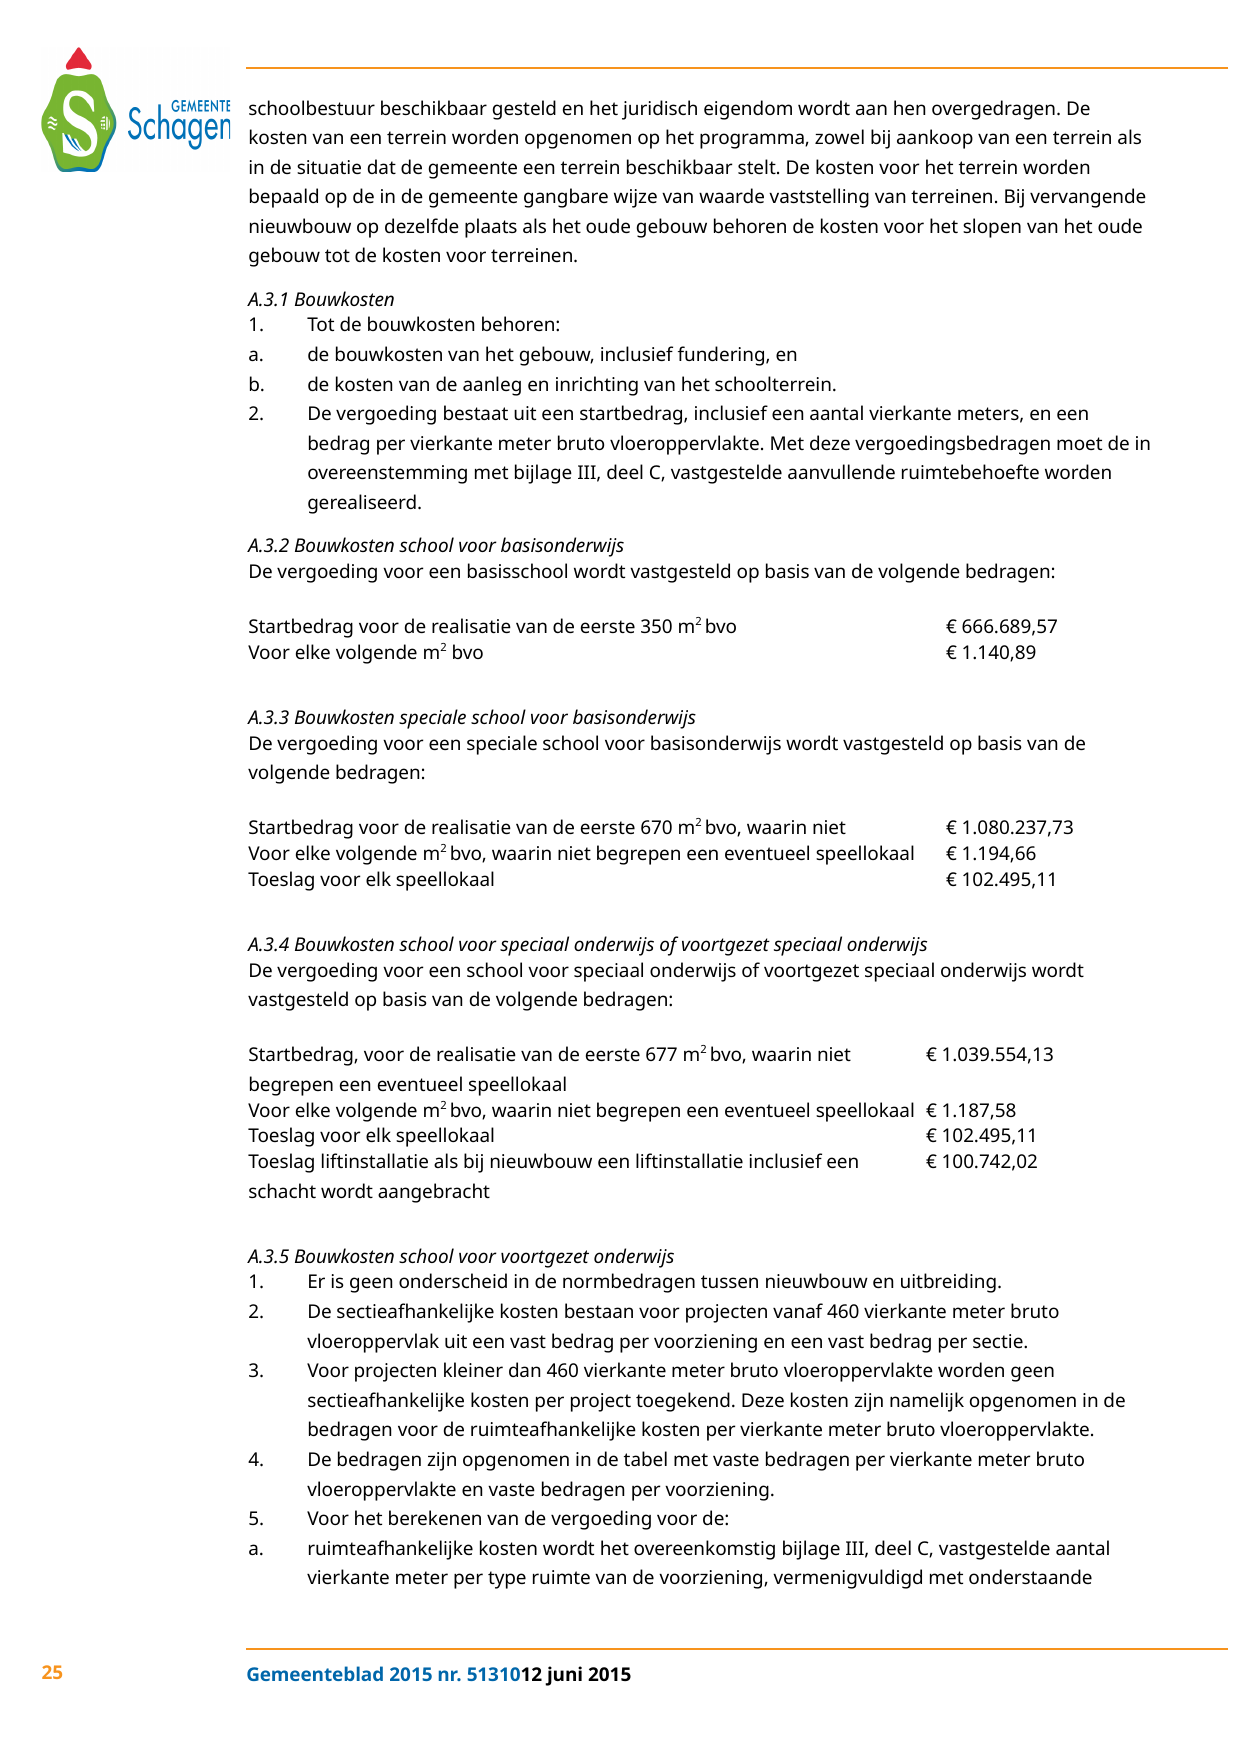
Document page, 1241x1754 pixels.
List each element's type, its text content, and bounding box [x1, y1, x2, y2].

table_cell € 1.140,89 [946, 639, 1152, 665]
table_cell € 102.495,11 [946, 866, 1152, 892]
table_cell € 1.194,66 [946, 840, 1152, 866]
list ruimteafhankelijke kosten wordt het overeenkomstig bijlage III, deel C, vastgestelde aantal vierkante meter per type ruimte van de voorziening, vermenigvuldigd met onderstaande [248, 1535, 1152, 1590]
table_cell Voor elke volgende m2 bvo, waarin niet begrepen een eventueel speellokaal [248, 840, 946, 866]
text schoolbestuur beschikbaar gesteld en het juridisch eigendom wordt aan hen overgedragen. De kosten van een terrein worden opgenomen op het programma, zowel bij aankoop van een terrein als in de situatie dat de gemeente een terrein beschikbaar stelt. De kosten voor het terrein worden bepaald op de in de gemeente gangbare wijze van waarde vaststelling van terreinen. Bij vervangende nieuwbouw op dezelfde plaats als het oude gebouw behoren de kosten voor het slopen van het oude gebouw tot de kosten voor terreinen. [248, 95, 1152, 268]
list Tot de bouwkosten behoren: [248, 312, 1152, 337]
text A.3.3 Bouwkosten speciale school voor basisonderwijs [248, 704, 1152, 730]
list De vergoeding bestaat uit een startbedrag, inclusief een aantal vierkante meters, en een bedrag per vierkante meter bruto vloeroppervlakte. Met deze vergoedingsbedragen moet de in overeenstemming met bijlage III, deel C, vastgestelde aanvullende ruimtebehoefte worden gerealiseerd. [248, 400, 1152, 515]
list de bouwkosten van het gebouw, inclusief fundering, en [248, 341, 1152, 367]
text De vergoeding voor een basisschool wordt vastgesteld op basis van de volgende bedragen: [248, 558, 1152, 584]
list Voor projecten kleiner dan 460 vierkante meter bruto vloeroppervlakte worden geen sectieafhankelijke kosten per project toegekend. Deze kosten zijn namelijk opgenomen in de bedragen voor de ruimteafhankelijke kosten per vierkante meter bruto vloeroppervlakte. [248, 1357, 1152, 1442]
list De sectieafhankelijke kosten bestaan voor projecten vanaf 460 vierkante meter bruto vloeroppervlak uit een vast bedrag per voorziening en een vast bedrag per sectie. [248, 1298, 1152, 1354]
table_cell Toeslag voor elk speellokaal [248, 866, 946, 892]
text A.3.1 Bouwkosten [248, 286, 1152, 312]
table_cell € 1.187,58 [926, 1097, 1152, 1123]
list de kosten van de aanleg en inrichting van het schoolterrein. [248, 371, 1152, 396]
table_cell Voor elke volgende m2 bvo [248, 639, 946, 665]
table_header € 666.689,57 [946, 613, 1152, 639]
picture [41, 47, 231, 172]
table_header Startbedrag voor de realisatie van de eerste 350 m2 bvo [248, 613, 946, 639]
list Er is geen onderscheid in de normbedragen tussen nieuwbouw en uitbreiding. [248, 1269, 1152, 1294]
table_header Startbedrag, voor de realisatie van de eerste 677 m2 bvo, waarin niet begrepen een eventueel speellokaal [248, 1042, 926, 1097]
text De vergoeding voor een speciale school voor basisonderwijs wordt vastgesteld op basis van de volgende bedragen: [248, 730, 1152, 785]
text A.3.5 Bouwkosten school voor voortgezet onderwijs [248, 1243, 1152, 1269]
text De vergoeding voor een school voor speciaal onderwijs of voortgezet speciaal onderwijs wordt vastgesteld op basis van de volgende bedragen: [248, 957, 1152, 1012]
table_header € 1.080.237,73 [946, 815, 1152, 840]
list De bedragen zijn opgenomen in de tabel met vaste bedragen per vierkante meter bruto vloeroppervlakte en vaste bedragen per voorziening. [248, 1446, 1152, 1502]
text A.3.4 Bouwkosten school voor speciaal onderwijs of voortgezet speciaal onderwijs [248, 931, 1152, 957]
text A.3.2 Bouwkosten school voor basisonderwijs [248, 532, 1152, 558]
table_header Startbedrag voor de realisatie van de eerste 670 m2 bvo, waarin niet [248, 815, 946, 840]
table_header € 1.039.554,13 [926, 1042, 1152, 1097]
table_cell € 102.495,11 [926, 1123, 1152, 1148]
table_cell Voor elke volgende m2 bvo, waarin niet begrepen een eventueel speellokaal [248, 1097, 926, 1123]
table_cell Toeslag voor elk speellokaal [248, 1123, 926, 1148]
table_cell € 100.742,02 [926, 1149, 1152, 1204]
list Voor het berekenen van de vergoeding voor de: [248, 1505, 1152, 1531]
table_cell Toeslag liftinstallatie als bij nieuwbouw een liftinstallatie inclusief een schacht wordt aangebracht [248, 1149, 926, 1204]
